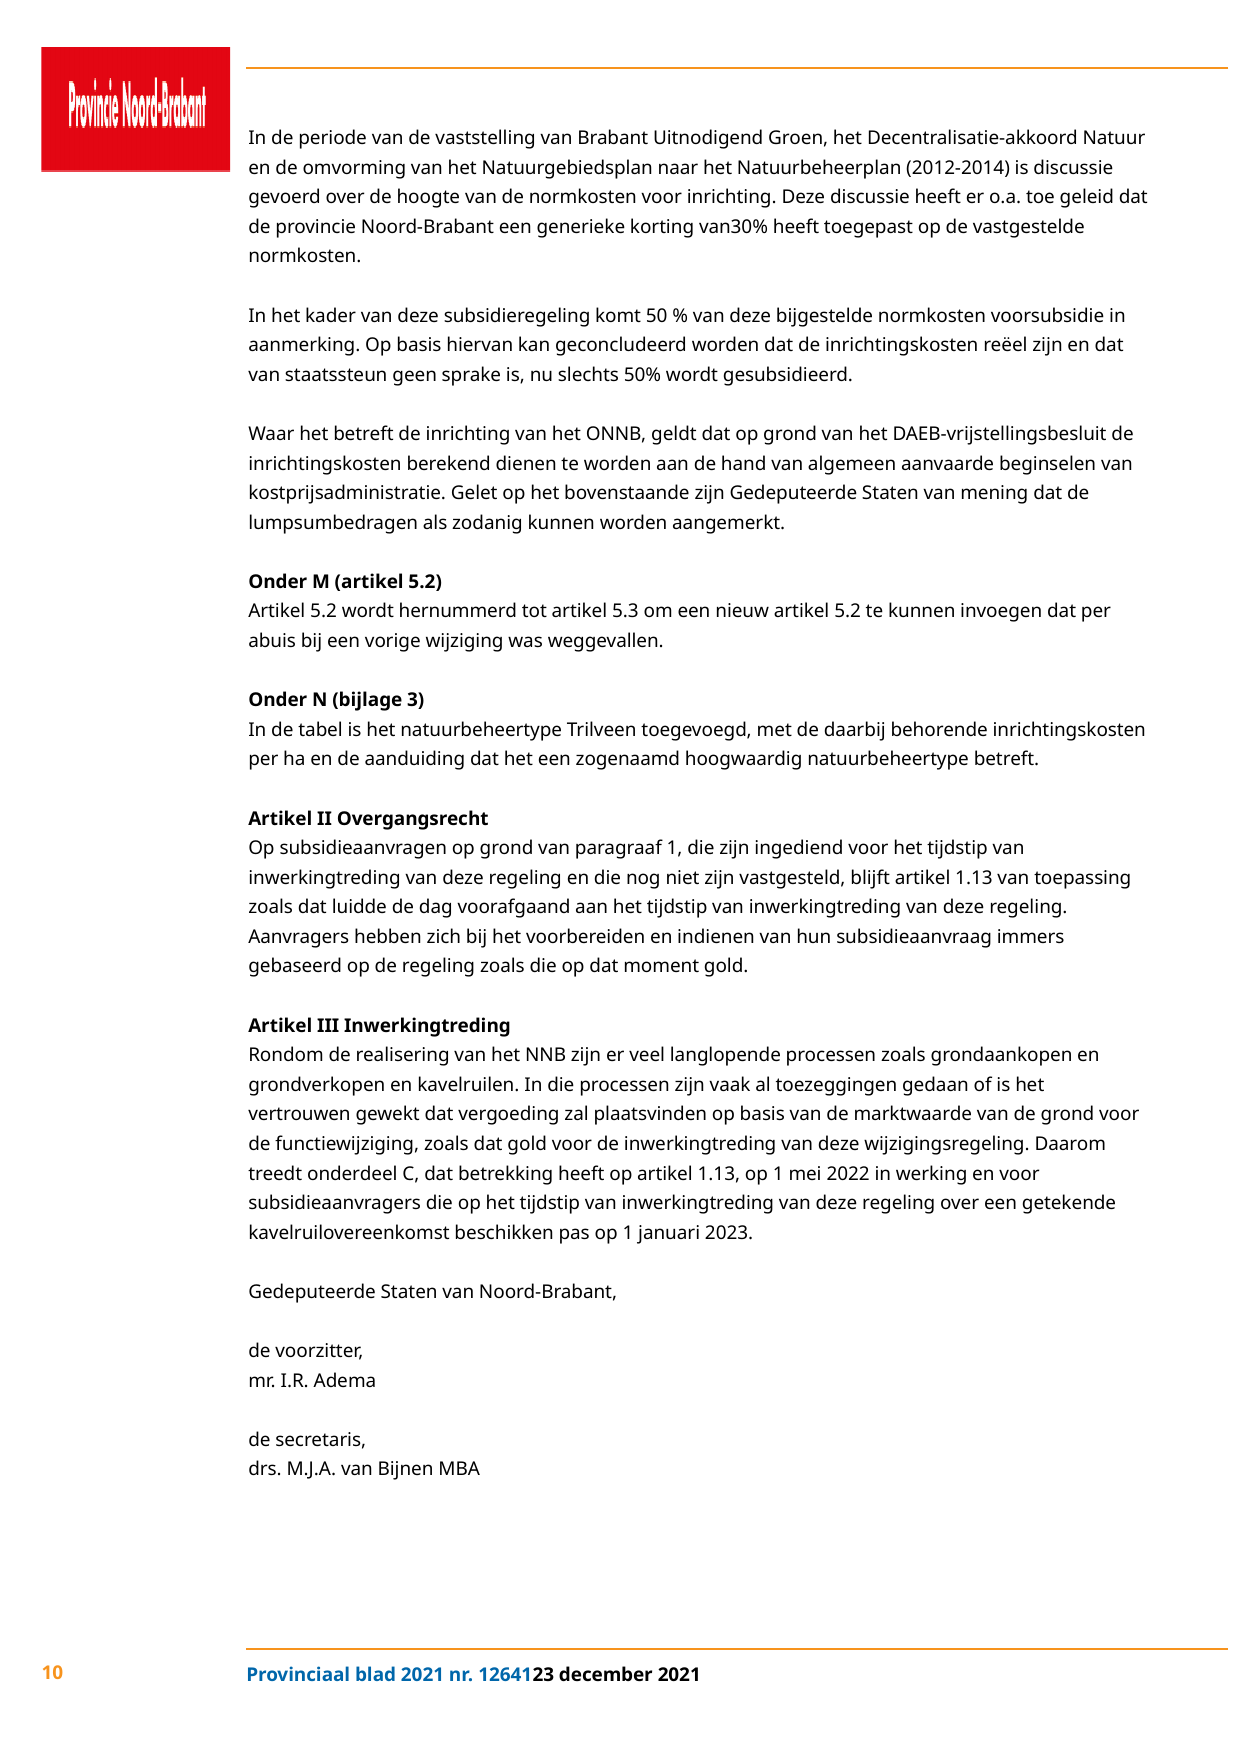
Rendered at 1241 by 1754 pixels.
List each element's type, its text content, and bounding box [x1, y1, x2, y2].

text Artikel 5.2 wordt hernummerd tot artikel 5.3 om een nieuw artikel 5.2 te kunnen invoegen dat per abuis bij een vorige wijziging was weggevallen. [248, 598, 1152, 653]
text Artikel II Overgangsrecht [248, 805, 1152, 831]
text Onder M (artikel 5.2) [248, 568, 1152, 594]
picture [41, 47, 231, 172]
text In het kader van deze subsidieregeling komt 50 % van deze bijgestelde normkosten voorsubsidie in aanmerking. Op basis hiervan kan geconcludeerd worden dat de inrichtingskosten reëel zijn en dat van staatssteun geen sprake is, nu slechts 50% wordt gesubsidieerd. [248, 302, 1152, 387]
text Op subsidieaanvragen op grond van paragraaf 1, die zijn ingediend voor het tijdstip van inwerkingtreding van deze regeling en die nog niet zijn vastgesteld, blijft artikel 1.13 van toepassing zoals dat luidde de dag voorafgaand aan het tijdstip van inwerkingtreding van deze regeling. Aanvragers hebben zich bij het voorbereiden en indienen van hun subsidieaanvraag immers gebaseerd op de regeling zoals die op dat moment gold. [248, 834, 1152, 978]
text Gedeputeerde Staten van Noord-Brabant, [248, 1278, 1152, 1304]
text In de periode van de vaststelling van Brabant Uitnodigend Groen, het Decentralisatie-akkoord Natuur en de omvorming van het Natuurgebiedsplan naar het Natuurbeheerplan (2012-2014) is discussie gevoerd over de hoogte van de normkosten voor inrichting. Deze discussie heeft er o.a. toe geleid dat de provincie Noord-Brabant een generieke korting van30% heeft toegepast op de vastgestelde normkosten. [248, 124, 1152, 268]
text drs. M.J.A. van Bijnen MBA [248, 1456, 1152, 1481]
text Rondom de realisering van het NNB zijn er veel langlopende processen zoals grondaankopen en grondverkopen en kavelruilen. In die processen zijn vaak al toezeggingen gedaan of is het vertrouwen gewekt dat vergoeding zal plaatsvinden op basis van de marktwaarde van de grond voor de functiewijziging, zoals dat gold voor de inwerkingtreding van deze wijzigingsregeling. Daarom treedt onderdeel C, dat betrekking heeft op artikel 1.13, op 1 mei 2022 in werking en voor subsidieaanvragers die op het tijdstip van inwerkingtreding van deze regeling over een getekende kavelruilovereenkomst beschikken pas op 1 januari 2023. [248, 1041, 1152, 1245]
text In de tabel is het natuurbeheertype Trilveen toegevoegd, met de daarbij behorende inrichtingskosten per ha en de aanduiding dat het een zogenaamd hoogwaardig natuurbeheertype betreft. [248, 716, 1152, 771]
text Artikel III Inwerkingtreding [248, 1012, 1152, 1038]
text Onder N (bijlage 3) [248, 686, 1152, 712]
text mr. I.R. Adema [248, 1367, 1152, 1393]
text de voorzitter, [248, 1337, 1152, 1363]
text Waar het betreft de inrichting van het ONNB, geldt dat op grond van het DAEB-vrijstellingsbesluit de inrichtingskosten berekend dienen te worden aan de hand van algemeen aanvaarde beginselen van kostprijsadministratie. Gelet op het bovenstaande zijn Gedeputeerde Staten van mening dat de lumpsumbedragen als zodanig kunnen worden aangemerkt. [248, 420, 1152, 535]
text de secretaris, [248, 1426, 1152, 1452]
